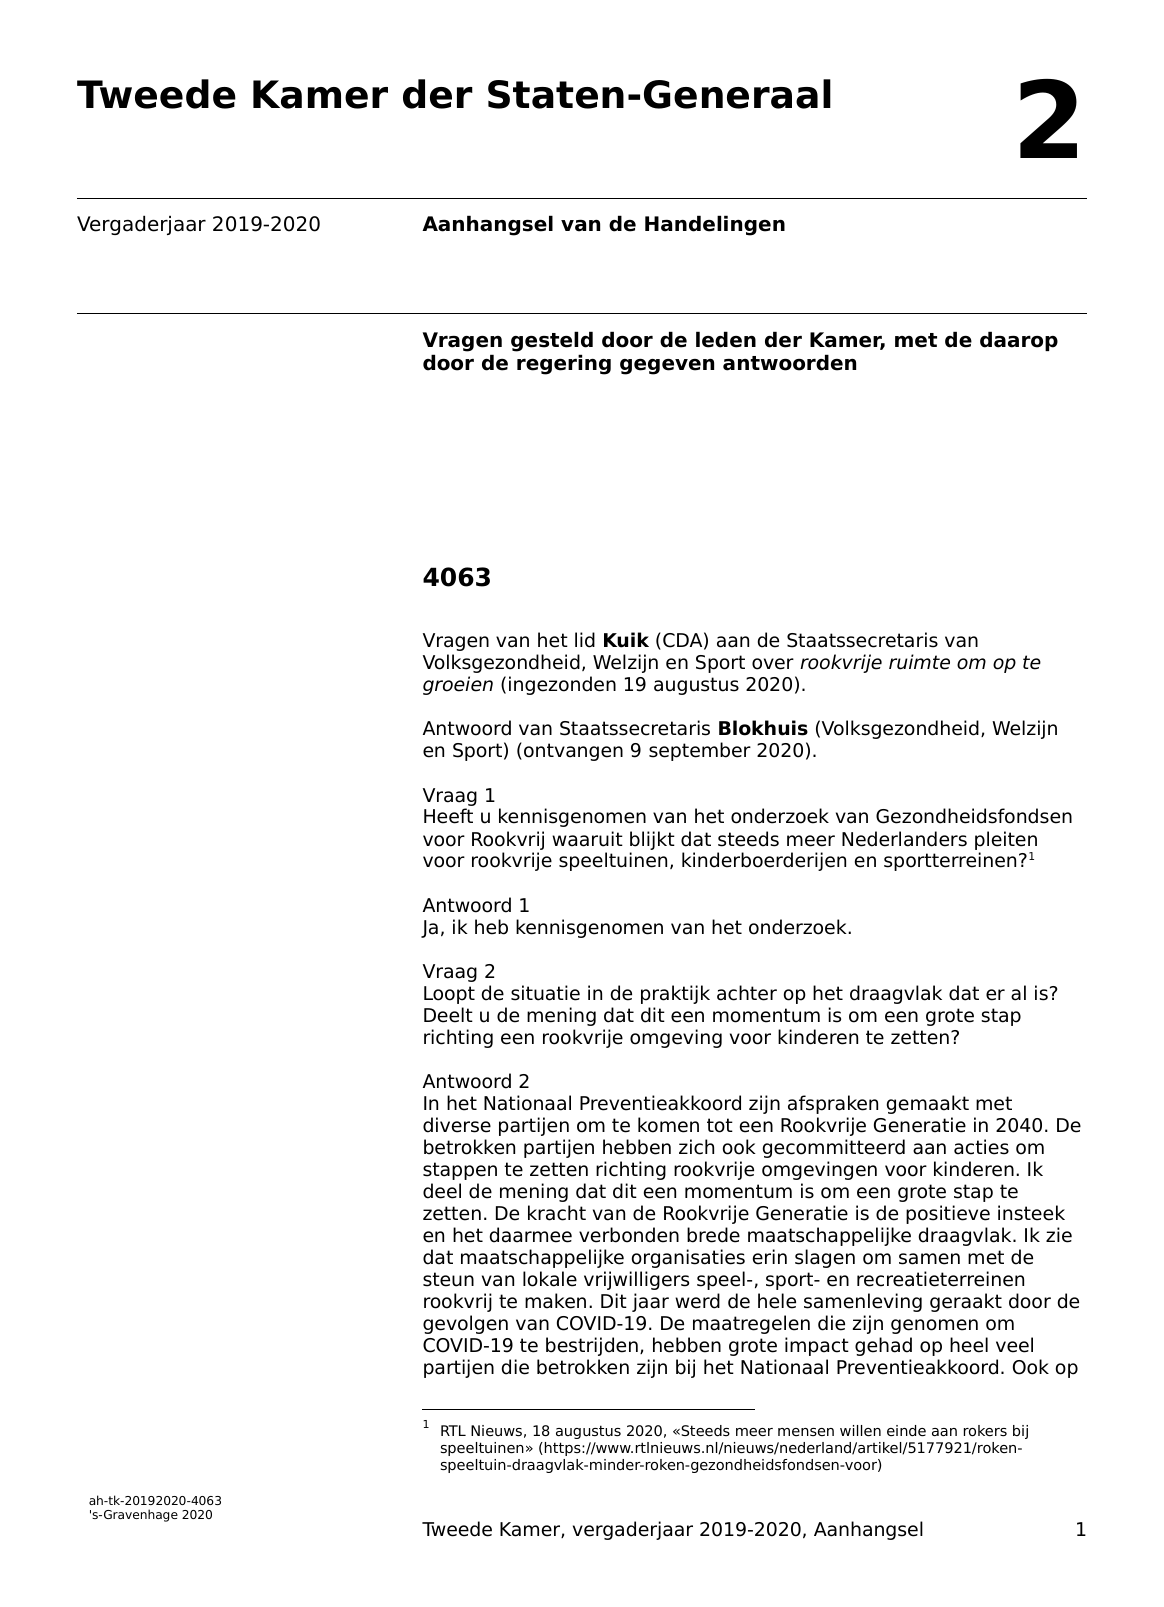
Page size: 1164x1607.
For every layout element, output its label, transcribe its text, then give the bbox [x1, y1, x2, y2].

text In het Nationaal Preventieakkoord zijn afspraken gemaakt met diverse partijen om te komen tot een Rookvrije Generatie in 2040. De betrokken partijen hebben zich ook gecommitteerd aan acties om stappen te zetten richting rookvrije omgevingen voor kinderen. Ik deel de mening dat dit een momentum is om een grote stap te zetten. De kracht van de Rookvrije Generatie is de positieve insteek en het daarmee verbonden brede maatschappelijke draagvlak. Ik zie dat maatschappelijke organisaties erin slagen om samen met de steun van lokale vrijwilligers speel-, sport- en recreatieterreinen rookvrij te maken. Dit jaar werd de hele samenleving geraakt door de gevolgen van COVID-19. De maatregelen die zijn genomen om COVID-19 te bestrijden, hebben grote impact gehad op heel veel partijen die betrokken zijn bij het Nationaal Preventieakkoord. Ook op [422, 1093, 1087, 1378]
text Vraag 1 [422, 784, 1087, 806]
text Loopt de situatie in de praktijk achter op het draagvlak dat er al is? Deelt u de mening dat dit een momentum is om een grote stap richting een rookvrije omgeving voor kinderen te zetten? [422, 983, 1087, 1049]
text Vragen van het lid Kuik (CDA) aan de Staatssecretaris van Volksgezondheid, Welzijn en Sport over rookvrije ruimte om op te groeien (ingezonden 19 augustus 2020). [422, 630, 1087, 696]
table_cell Vragen gesteld door de leden der Kamer, met de daarop door de regering gegeven antwoorden [422, 314, 1087, 375]
text Antwoord 1 [422, 894, 1087, 917]
text 's-Gravenhage 2020 [88, 1508, 323, 1522]
text 4063 [422, 563, 1087, 592]
text Antwoord 2 [422, 1071, 1087, 1093]
text ah-tk-20192020-4063 [88, 1494, 323, 1508]
table_cell [77, 314, 422, 375]
table_cell Vergaderjaar 2019-2020 [77, 199, 422, 313]
text Vraag 2 [422, 961, 1087, 983]
text Antwoord van Staatssecretaris Blokhuis (Volksgezondheid, Welzijn en Sport) (ontvangen 9 september 2020). [422, 718, 1087, 762]
text Ja, ik heb kennisgenomen van het onderzoek. [422, 917, 1087, 938]
table_header 2 [886, 59, 1087, 198]
text Heeft u kennisgenomen van het onderzoek van Gezondheidsfondsen voor Rookvrij waaruit blijkt dat steeds meer Nederlanders pleiten voor rookvrije speeltuinen, kinderboerderijen en sportterreinen? [422, 806, 1087, 872]
table_cell Aanhangsel van de Handelingen [422, 199, 1087, 313]
table_header Tweede Kamer der Staten-Generaal [77, 59, 886, 198]
text RTL Nieuws, 18 augustus 2020, «Steeds meer mensen willen einde aan rokers bij speeltuinen» (https://www.rtlnieuws.nl/nieuws/nederland/artikel/5177921/roken-speeltuin-draagvlak-minder-roken-gezondheidsfondsen-voor) [422, 1418, 1087, 1474]
